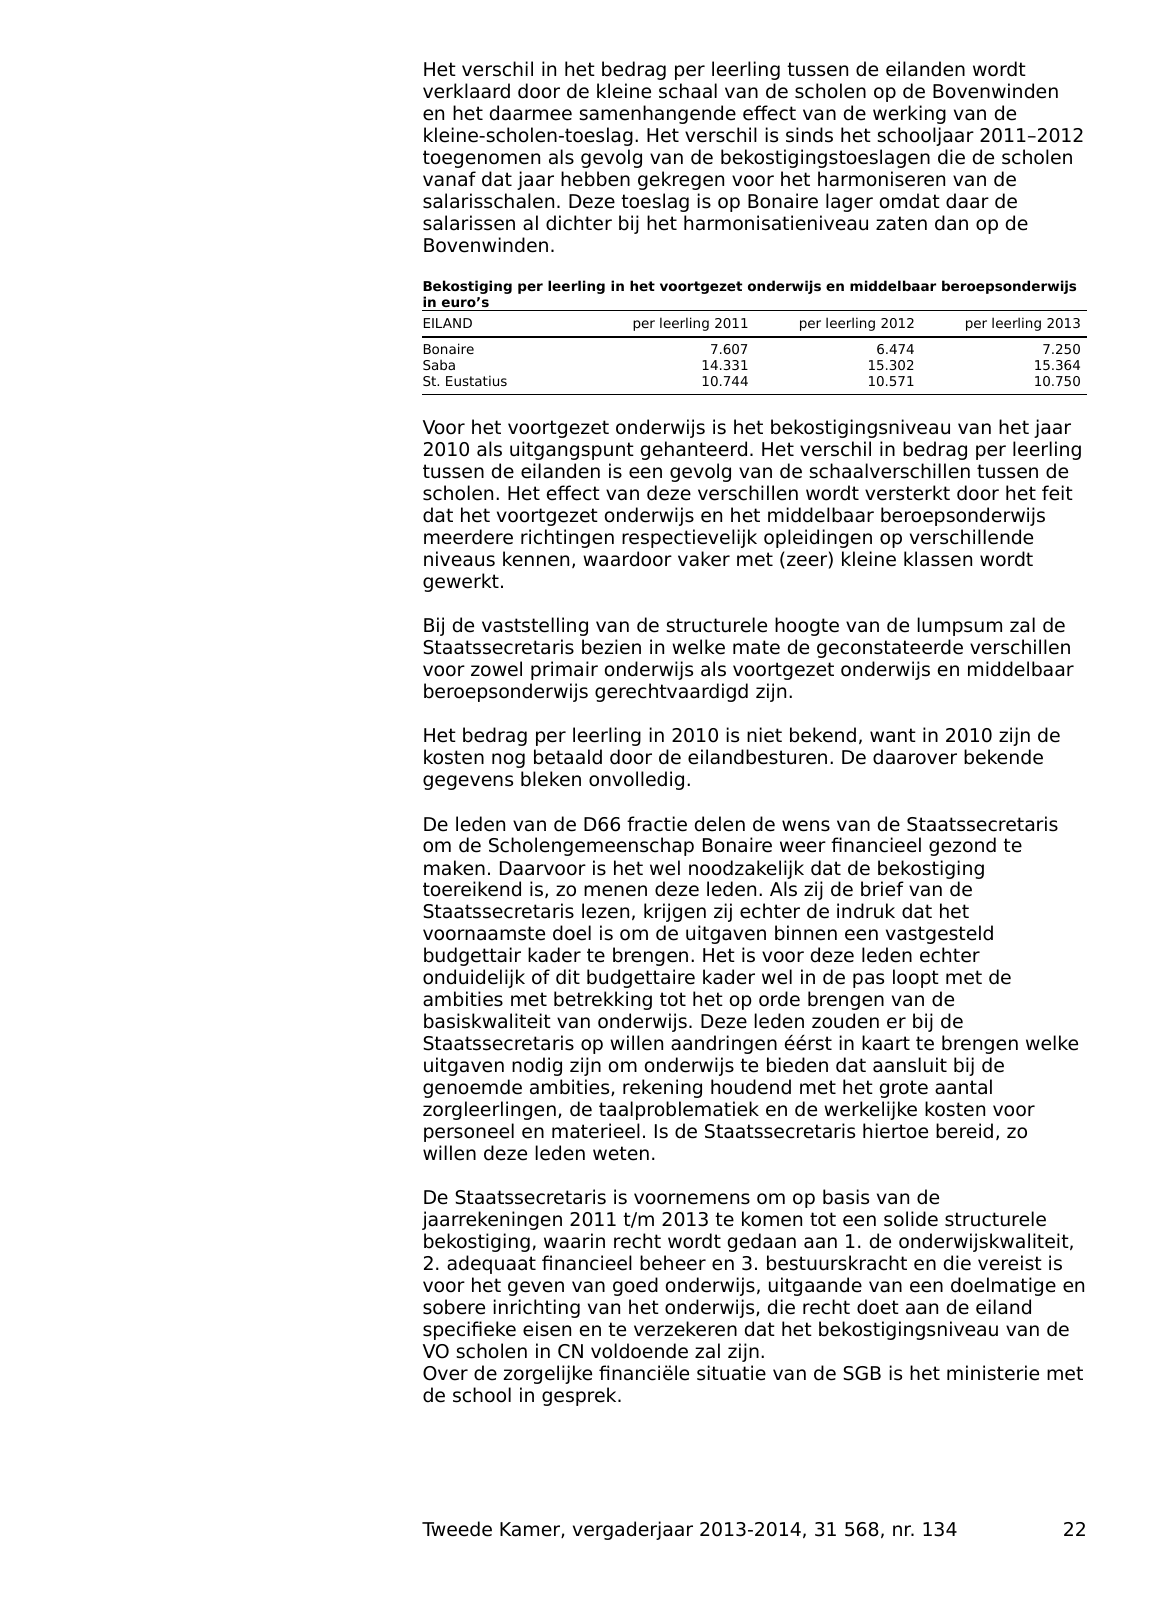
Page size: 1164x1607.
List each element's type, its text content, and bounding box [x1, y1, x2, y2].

table_cell 6.474 [754, 338, 921, 358]
table_cell Saba [422, 358, 588, 373]
table_cell per leerling 2013 [921, 311, 1087, 336]
table_cell Bonaire [422, 338, 588, 358]
text Over de zorgelijke financiële situatie van de SGB is het ministerie met de school in gesprek. [422, 1363, 1087, 1407]
table_cell 7.250 [921, 338, 1087, 358]
table_cell 10.750 [921, 374, 1087, 394]
text Voor het voortgezet onderwijs is het bekostigingsniveau van het jaar 2010 als uitgangspunt gehanteerd. Het verschil in bedrag per leerling tussen de eilanden is een gevolg van de schaalverschillen tussen de scholen. Het effect van deze verschillen wordt versterkt door het feit dat het voortgezet onderwijs en het middelbaar beroepsonderwijs meerdere richtingen respectievelijk opleidingen op verschillende niveaus kennen, waardoor vaker met (zeer) kleine klassen wordt gewerkt. [422, 417, 1087, 593]
text Het verschil in het bedrag per leerling tussen de eilanden wordt verklaard door de kleine schaal van de scholen op de Bovenwinden en het daarmee samenhangende effect van de werking van de kleine-scholen-toeslag. Het verschil is sinds het schooljaar 2011–2012 toegenomen als gevolg van de bekostigingstoeslagen die de scholen vanaf dat jaar hebben gekregen voor het harmoniseren van de salarisschalen. Deze toeslag is op Bonaire lager omdat daar de salarissen al dichter bij het harmonisatieniveau zaten dan op de Bovenwinden. [422, 59, 1087, 257]
table_cell 14.331 [588, 358, 754, 373]
table_cell 10.744 [588, 374, 754, 394]
table_cell per leerling 2012 [754, 311, 921, 336]
table_cell 15.364 [921, 358, 1087, 373]
table_cell per leerling 2011 [588, 311, 754, 336]
table_cell EILAND [422, 311, 588, 336]
table_cell 15.302 [754, 358, 921, 373]
table_cell 10.571 [754, 374, 921, 394]
table_cell St. Eustatius [422, 374, 588, 394]
text Bij de vaststelling van de structurele hoogte van de lumpsum zal de Staatssecretaris bezien in welke mate de geconstateerde verschillen voor zowel primair onderwijs als voortgezet onderwijs en middelbaar beroepsonderwijs gerechtvaardigd zijn. [422, 615, 1087, 703]
text De Staatssecretaris is voornemens om op basis van de jaarrekeningen 2011 t/m 2013 te komen tot een solide structurele bekostiging, waarin recht wordt gedaan aan 1. de onderwijskwaliteit, 2. adequaat financieel beheer en 3. bestuurskracht en die vereist is voor het geven van goed onderwijs, uitgaande van een doelmatige en sobere inrichting van het onderwijs, die recht doet aan de eiland specifieke eisen en te verzekeren dat het bekostigingsniveau van de VO scholen in CN voldoende zal zijn. [422, 1187, 1087, 1363]
text Het bedrag per leerling in 2010 is niet bekend, want in 2010 zijn de kosten nog betaald door de eilandbesturen. De daarover bekende gegevens bleken onvolledig. [422, 725, 1087, 791]
table_cell 7.607 [588, 338, 754, 358]
table_header Bekostiging per leerling in het voortgezet onderwijs en middelbaar beroepsonderwijs in euro’s [422, 279, 1087, 310]
text De leden van de D66 fractie delen de wens van de Staatssecretaris om de Scholengemeenschap Bonaire weer financieel gezond te maken. Daarvoor is het wel noodzakelijk dat de bekostiging toereikend is, zo menen deze leden. Als zij de brief van de Staatssecretaris lezen, krijgen zij echter de indruk dat het voornaamste doel is om de uitgaven binnen een vastgesteld budgettair kader te brengen. Het is voor deze leden echter onduidelijk of dit budgettaire kader wel in de pas loopt met de ambities met betrekking tot het op orde brengen van de basiskwaliteit van onderwijs. Deze leden zouden er bij de Staatssecretaris op willen aandringen éérst in kaart te brengen welke uitgaven nodig zijn om onderwijs te bieden dat aansluit bij de genoemde ambities, rekening houdend met het grote aantal zorgleerlingen, de taalproblematiek en de werkelijke kosten voor personeel en materieel. Is de Staatssecretaris hiertoe bereid, zo willen deze leden weten. [422, 813, 1087, 1165]
